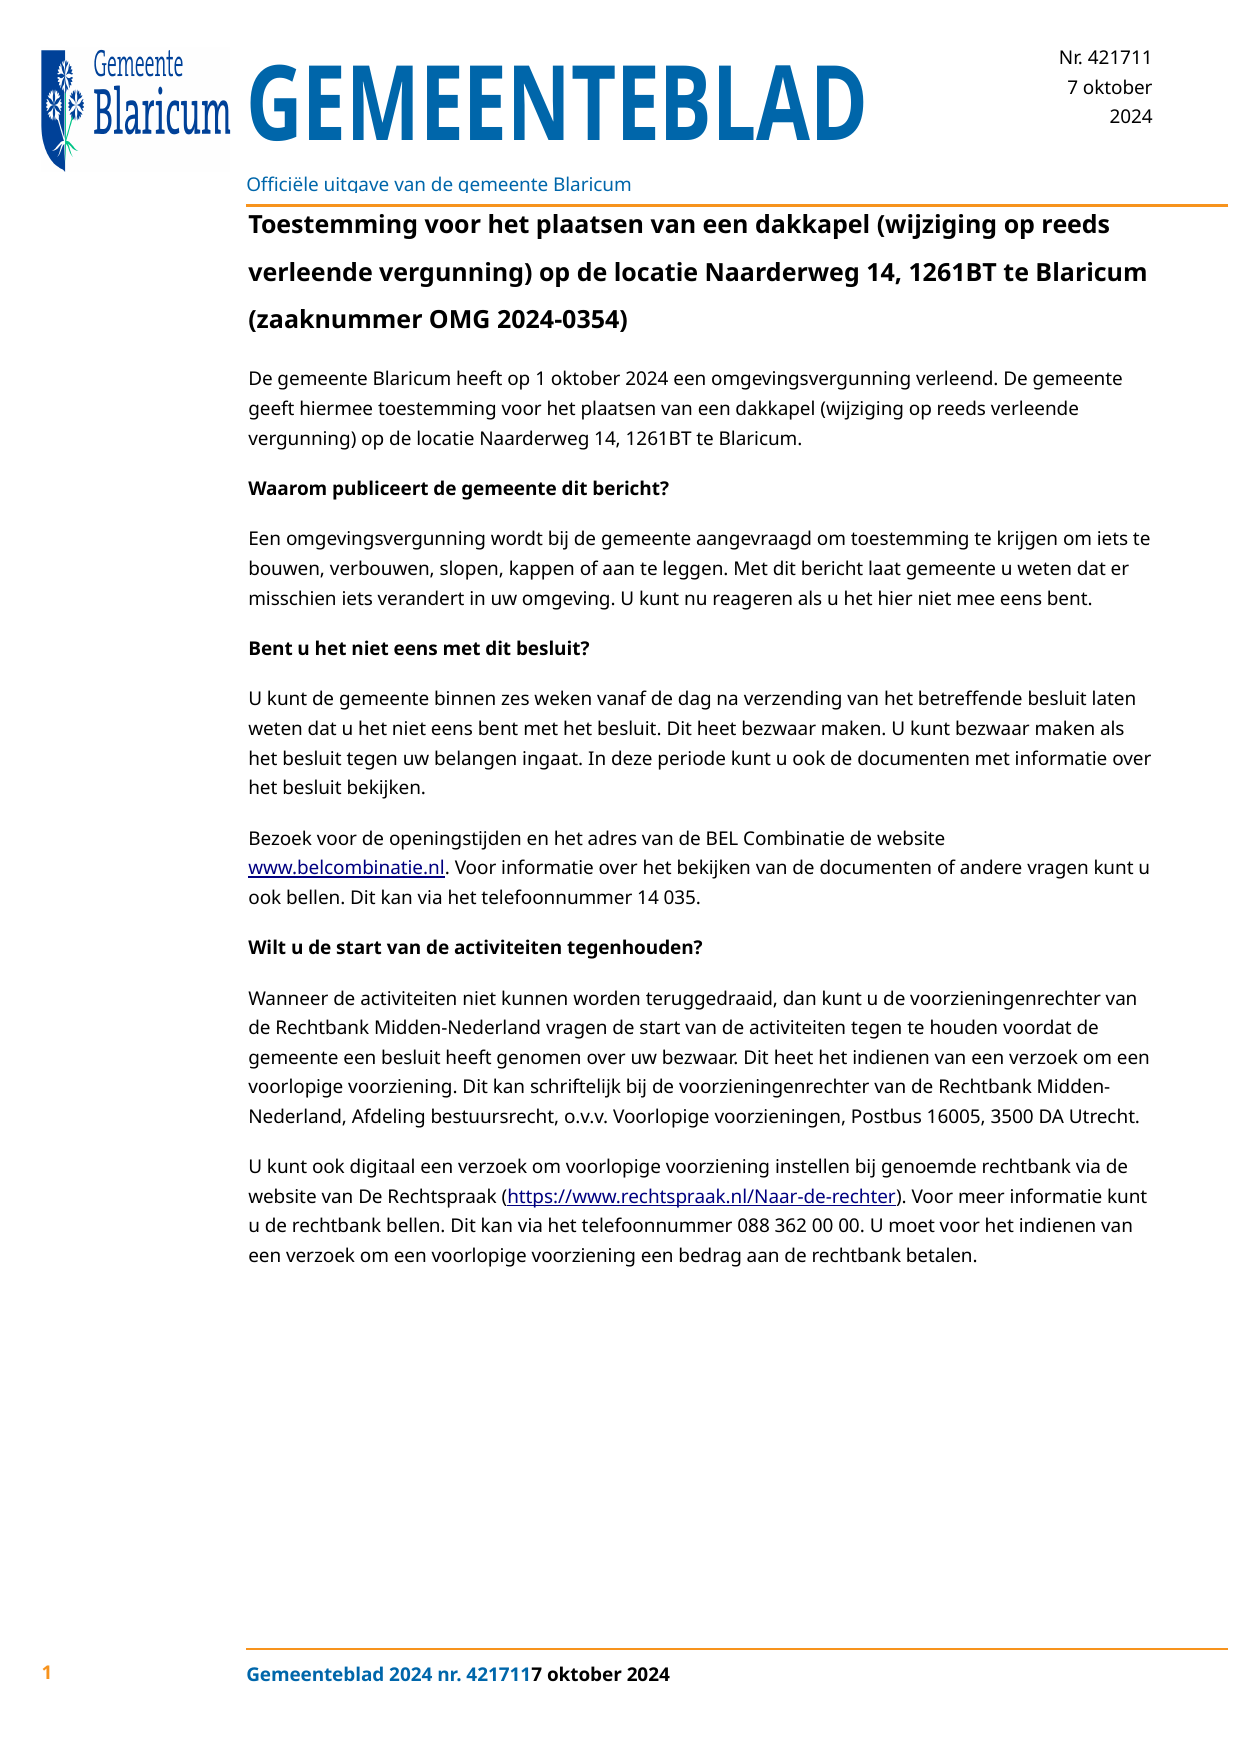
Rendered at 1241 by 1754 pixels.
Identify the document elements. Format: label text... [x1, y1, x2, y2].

text Waarom publiceert de gemeente dit bericht? [248, 475, 1152, 501]
text Wilt u de start van de activiteiten tegenhouden? [248, 934, 1152, 960]
text De gemeente Blaricum heeft op 1 oktober 2024 een omgevingsvergunning verleend. De gemeente geeft hiermee toestemming voor het plaatsen van een dakkapel (wijziging op reeds verleende vergunning) op de locatie Naarderweg 14, 1261BT te Blaricum. [248, 366, 1152, 450]
text Wanneer de activiteiten niet kunnen worden teruggedraaid, dan kunt u de voorzieningenrechter van de Rechtbank Midden-Nederland vragen de start van de activiteiten tegen te houden voordat de gemeente een besluit heeft genomen over uw bezwaar. Dit heet het indienen van een verzoek om een voorlopige voorziening. Dit kan schriftelijk bij de voorzieningenrechter van de Rechtbank Midden-Nederland, Afdeling bestuursrecht, o.v.v. Voorlopige voorzieningen, Postbus 16005, 3500 DA Utrecht. [248, 985, 1152, 1129]
text U kunt de gemeente binnen zes weken vanaf de dag na verzending van het betreffende besluit laten weten dat u het niet eens bent met het besluit. Dit heet bezwaar maken. U kunt bezwaar maken als het besluit tegen uw belangen ingaat. In deze periode kunt u ook de documenten met informatie over het besluit bekijken. [248, 686, 1152, 800]
text Bent u het niet eens met dit besluit? [248, 635, 1152, 661]
text Toestemming voor het plaatsen van een dakkapel (wijziging op reeds verleende vergunning) op de locatie Naarderweg 14, 1261BT te Blaricum (zaaknummer OMG 2024-0354) [248, 207, 1152, 336]
text U kunt ook digitaal een verzoek om voorlopige voorziening instellen bij genoemde rechtbank via de website van De Rechtspraak (https://www.rechtspraak.nl/Naar-de-rechter). Voor meer informatie kunt u de rechtbank bellen. Dit kan via het telefoonnummer 088 362 00 00. U moet voor het indienen van een verzoek om een voorlopige voorziening een bedrag aan de rechtbank betalen. [248, 1153, 1152, 1268]
text Een omgevingsvergunning wordt bij de gemeente aangevraagd om toestemming te krijgen om iets te bouwen, verbouwen, slopen, kappen of aan te leggen. Met dit bericht laat gemeente u weten dat er misschien iets verandert in uw omgeving. U kunt nu reageren als u het hier niet mee eens bent. [248, 526, 1152, 610]
text Bezoek voor de openingstijden en het adres van de BEL Combinatie de website www.belcombinatie.nl. Voor informatie over het bekijken van de documenten of andere vragen kunt u ook bellen. Dit kan via het telefoonnummer 14 035. [248, 825, 1152, 909]
picture [41, 47, 231, 172]
